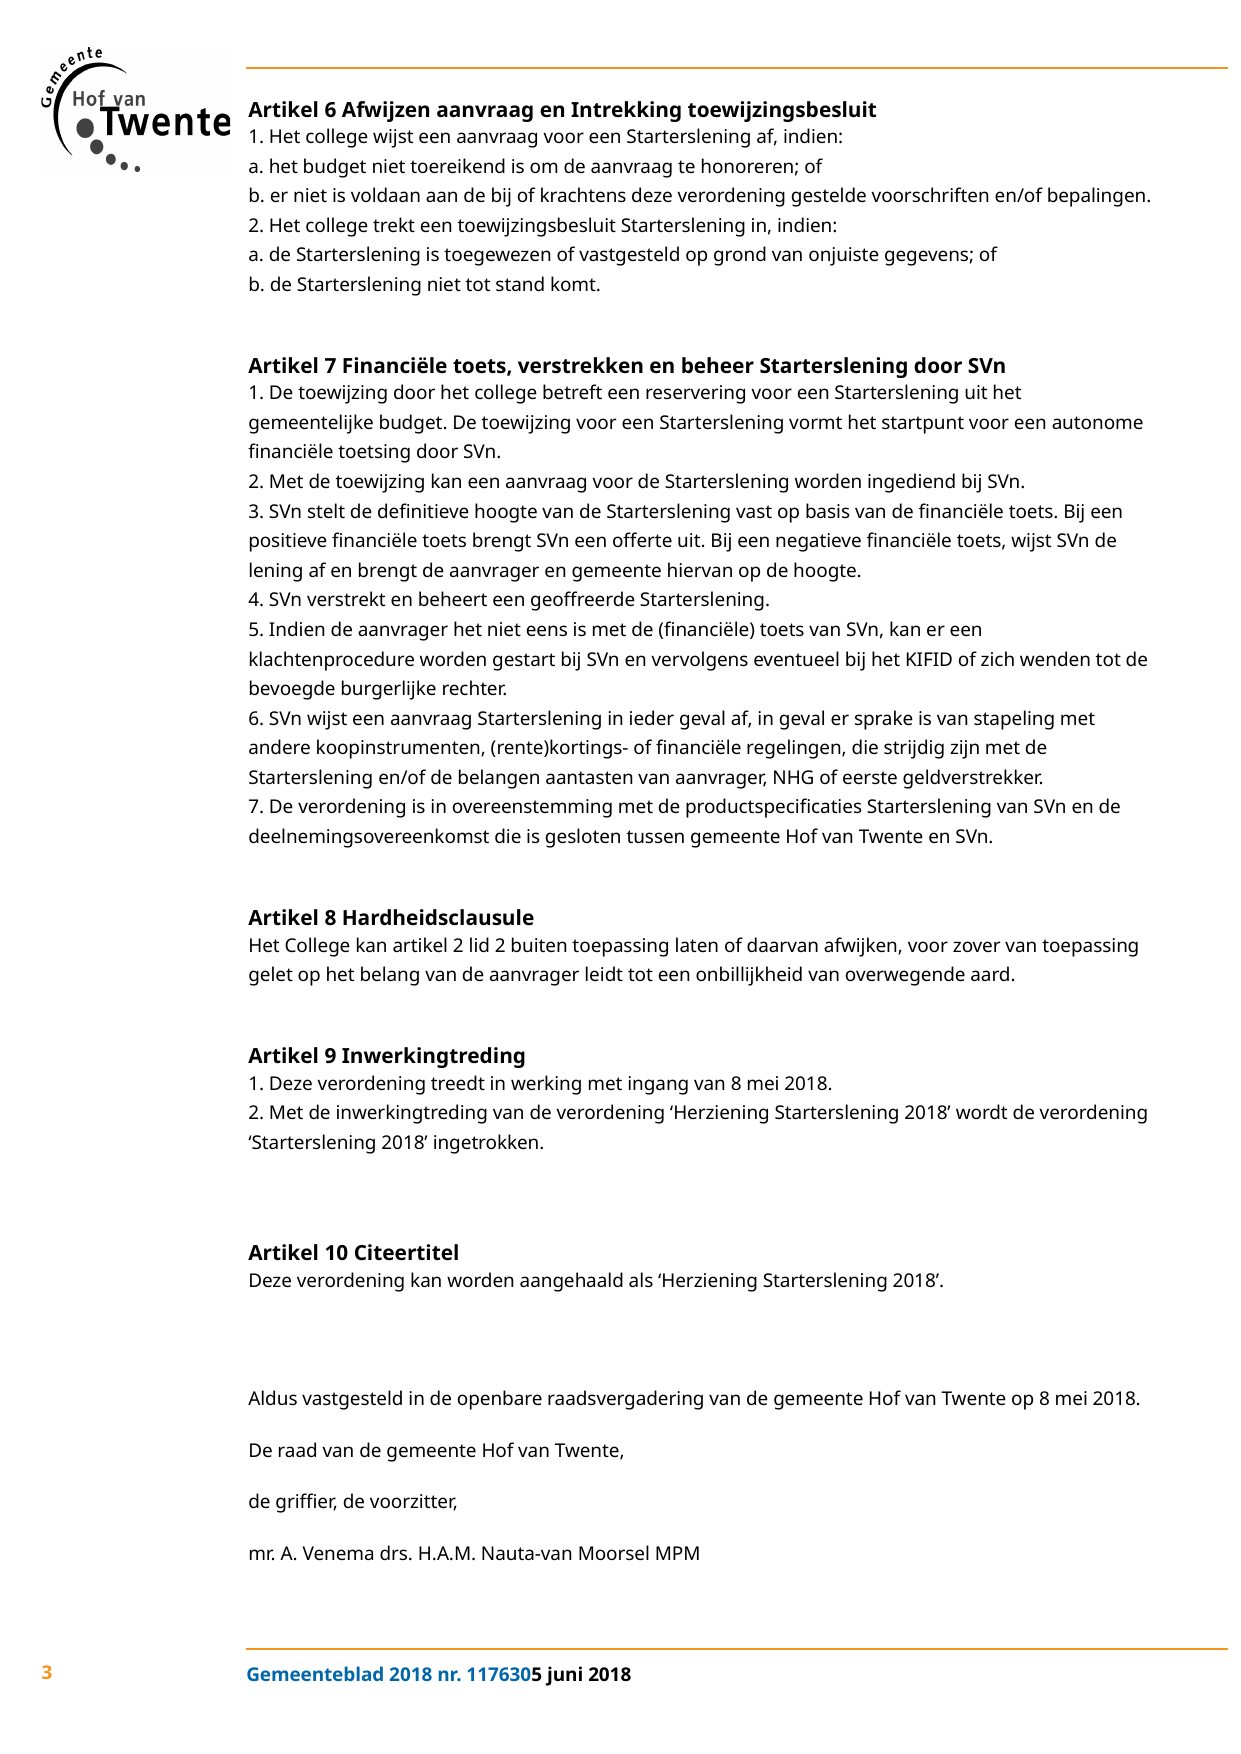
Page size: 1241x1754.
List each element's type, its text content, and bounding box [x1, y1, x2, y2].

text a. het budget niet toereikend is om de aanvraag te honoreren; of [248, 153, 1152, 178]
text De raad van de gemeente Hof van Twente, [248, 1437, 1152, 1462]
text 1. Het college wijst een aanvraag voor een Starterslening af, indien: [248, 123, 1152, 149]
text de griffier, de voorzitter, [248, 1488, 1152, 1514]
text Artikel 8 Hardheidsclausule [248, 903, 1152, 932]
text 2. Het college trekt een toewijzingsbesluit Starterslening in, indien: [248, 212, 1152, 238]
text 4. SVn verstrekt en beheert een geoffreerde Starterslening. [248, 587, 1152, 612]
text b. er niet is voldaan aan de bij of krachtens deze verordening gestelde voorschriften en/of bepalingen. [248, 182, 1152, 208]
picture [41, 47, 231, 172]
text Deze verordening kan worden aangehaald als ‘Herziening Starterslening 2018’. [248, 1267, 1152, 1293]
text 5. Indien de aanvrager het niet eens is met de (financiële) toets van SVn, kan er een klachtenprocedure worden gestart bij SVn en vervolgens eventueel bij het KIFID of zich wenden tot de bevoegde burgerlijke rechter. [248, 616, 1152, 701]
text 6. SVn wijst een aanvraag Starterslening in ieder geval af, in geval er sprake is van stapeling met andere koopinstrumenten, (rente)kortings- of financiële regelingen, die strijdig zijn met de Starterslening en/of de belangen aantasten van aanvrager, NHG of eerste geldverstrekker. [248, 705, 1152, 790]
text Artikel 9 Inwerkingtreding [248, 1041, 1152, 1070]
text b. de Starterslening niet tot stand komt. [248, 271, 1152, 297]
text Aldus vastgesteld in de openbare raadsvergadering van de gemeente Hof van Twente op 8 mei 2018. [248, 1385, 1152, 1411]
text 7. De verordening is in overeenstemming met de productspecificaties Starterslening van SVn en de deelnemingsovereenkomst die is gesloten tussen gemeente Hof van Twente en SVn. [248, 794, 1152, 849]
text Artikel 7 Financiële toets, verstrekken en beheer Starterslening door SVn [248, 351, 1152, 379]
text 1. De toewijzing door het college betreft een reservering voor een Starterslening uit het gemeentelijke budget. De toewijzing voor een Starterslening vormt het startpunt voor een autonome financiële toetsing door SVn. [248, 379, 1152, 464]
text 1. Deze verordening treedt in werking met ingang van 8 mei 2018. [248, 1070, 1152, 1096]
text 2. Met de inwerkingtreding van de verordening ‘Herziening Starterslening 2018’ wordt de verordening ‘Starterslening 2018’ ingetrokken. [248, 1099, 1152, 1155]
text 2. Met de toewijzing kan een aanvraag voor de Starterslening worden ingediend bij SVn. [248, 468, 1152, 494]
text a. de Starterslening is toegewezen of vastgesteld op grond van onjuiste gegevens; of [248, 242, 1152, 267]
text Het College kan artikel 2 lid 2 buiten toepassing laten of daarvan afwijken, voor zover van toepassing gelet op het belang van de aanvrager leidt tot een onbillijkheid van overwegende aard. [248, 932, 1152, 987]
text mr. A. Venema drs. H.A.M. Nauta-van Moorsel MPM [248, 1540, 1152, 1565]
text Artikel 10 Citeertitel [248, 1238, 1152, 1267]
text Artikel 6 Afwijzen aanvraag en Intrekking toewijzingsbesluit [248, 95, 1152, 123]
text 3. SVn stelt de definitieve hoogte van de Starterslening vast op basis van de financiële toets. Bij een positieve financiële toets brengt SVn een offerte uit. Bij een negatieve financiële toets, wijst SVn de lening af en brengt de aanvrager en gemeente hiervan op de hoogte. [248, 498, 1152, 583]
